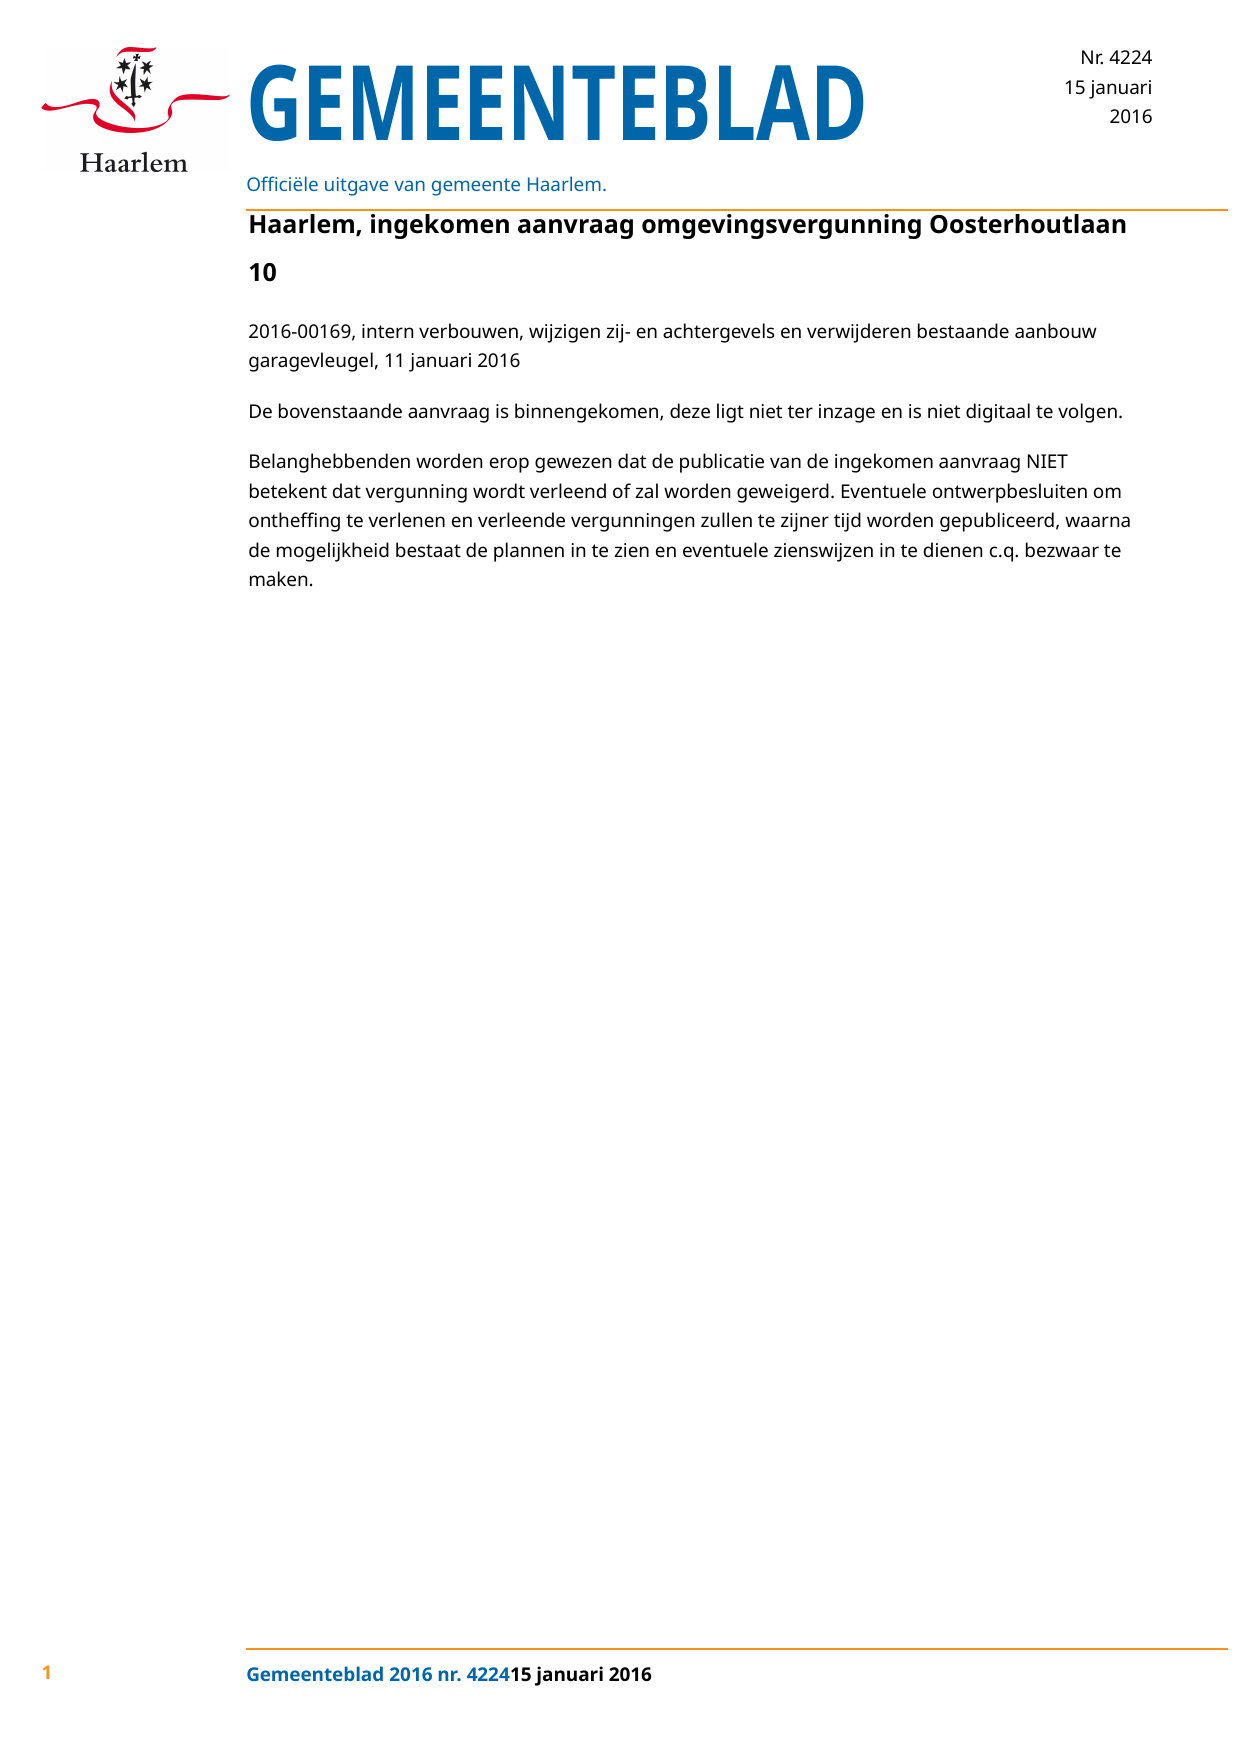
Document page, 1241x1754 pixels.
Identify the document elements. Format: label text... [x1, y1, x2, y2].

picture [41, 47, 231, 172]
text De bovenstaande aanvraag is binnengekomen, deze ligt niet ter inzage en is niet digitaal te volgen. [248, 398, 1152, 424]
text Belanghebbenden worden erop gewezen dat de publicatie van de ingekomen aanvraag NIET betekent dat vergunning wordt verleend of zal worden geweigerd. Eventuele ontwerpbesluiten om ontheffing te verlenen en verleende vergunningen zullen te zijner tijd worden gepubliceerd, waarna de mogelijkheid bestaat de plannen in te zien en eventuele zienswijzen in te dienen c.q. bezwaar te maken. [248, 448, 1152, 592]
text Haarlem, ingekomen aanvraag omgevingsvergunning Oosterhoutlaan 10 [248, 211, 1152, 288]
text 2016-00169, intern verbouwen, wijzigen zij- en achtergevels en verwijderen bestaande aanbouw garagevleugel, 11 januari 2016 [248, 318, 1152, 373]
